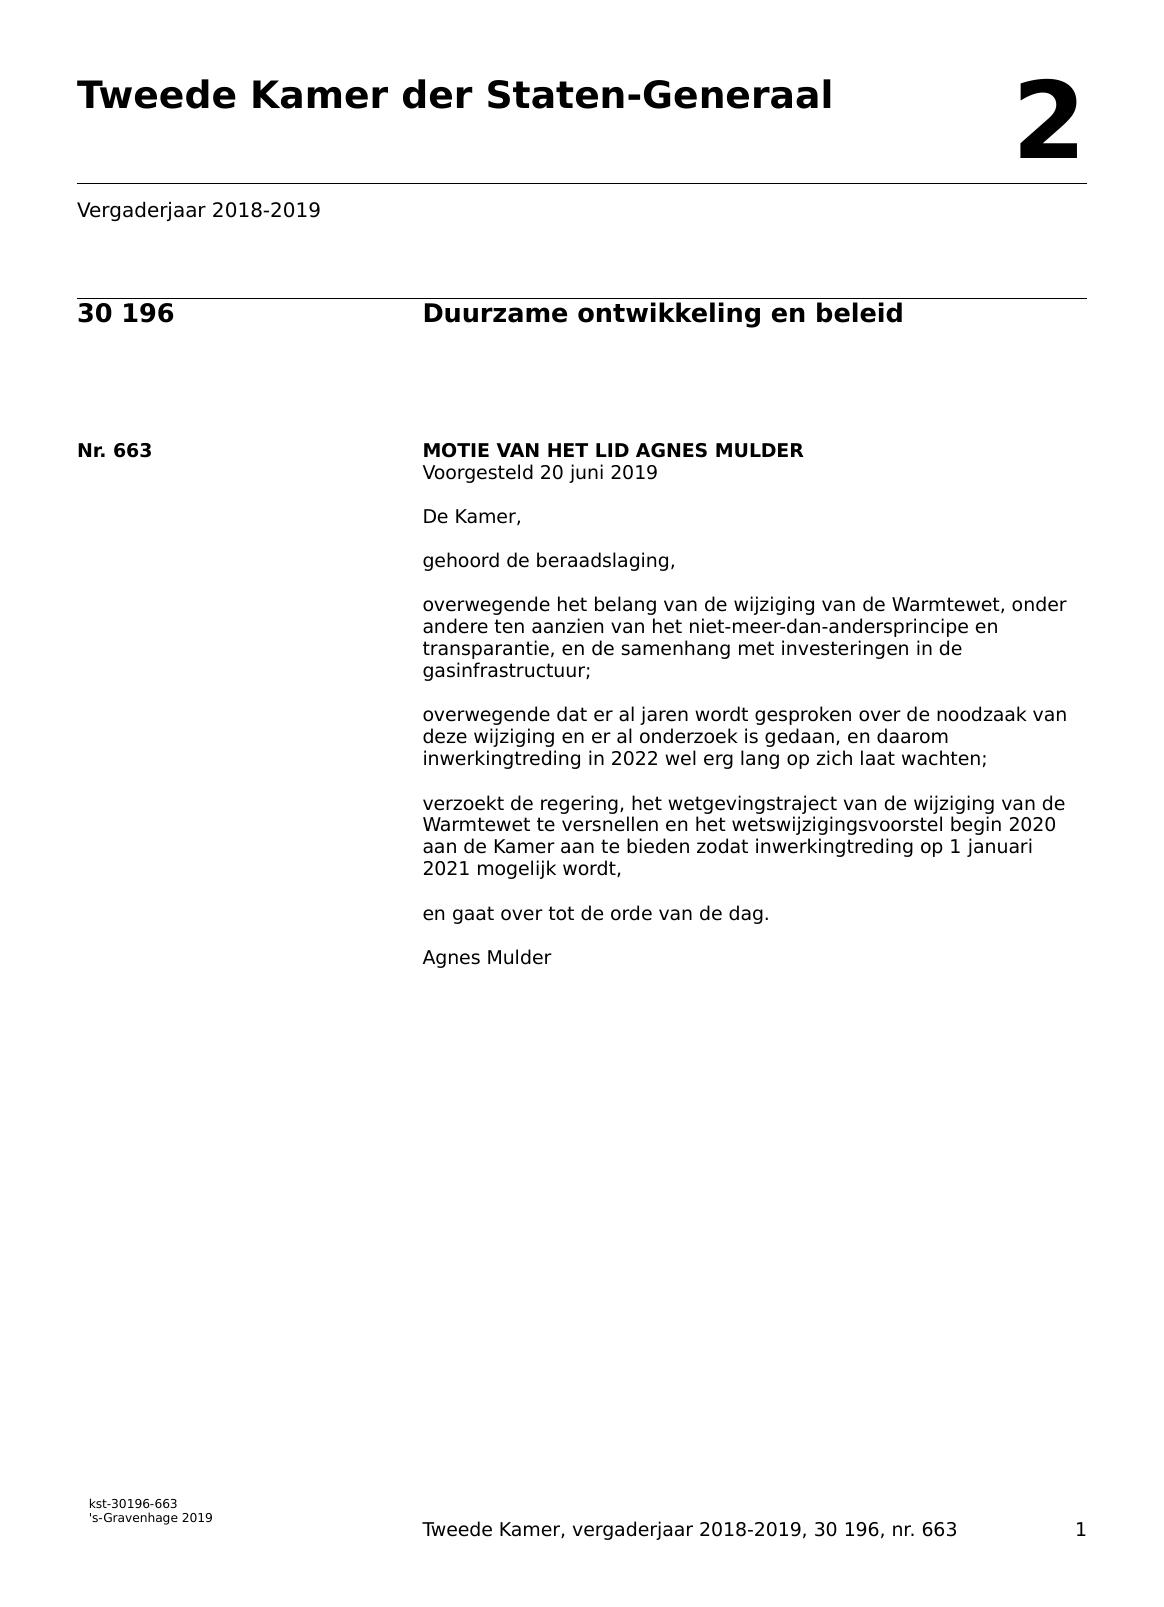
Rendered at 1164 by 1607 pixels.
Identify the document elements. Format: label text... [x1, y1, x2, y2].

text overwegende het belang van de wijziging van de Warmtewet, onder andere ten aanzien van het niet-meer-dan-andersprincipe en transparantie, en de samenhang met investeringen in de gasinfrastructuur; [422, 594, 1087, 682]
text De Kamer, [422, 506, 1087, 528]
subtitle 30 196 Duurzame ontwikkeling en beleid [77, 299, 1087, 329]
table_header 2 [886, 59, 1087, 183]
table_cell Vergaderjaar 2018-2019 [77, 184, 1087, 298]
table_header Tweede Kamer der Staten-Generaal [77, 59, 886, 183]
text Agnes Mulder [422, 947, 1087, 969]
text overwegende dat er al jaren wordt gesproken over de noodzaak van deze wijziging en er al onderzoek is gedaan, en daarom inwerkingtreding in 2022 wel erg lang op zich laat wachten; [422, 704, 1087, 770]
text verzoekt de regering, het wetgevingstraject van de wijziging van de Warmtewet te versnellen en het wetswijzigingsvoorstel begin 2020 aan de Kamer aan te bieden zodat inwerkingtreding op 1 januari 2021 mogelijk wordt, [422, 792, 1087, 880]
text kst-30196-663 [88, 1497, 323, 1511]
text en gaat over tot de orde van de dag. [422, 902, 1087, 924]
text Voorgesteld 20 juni 2019 [422, 462, 1087, 484]
text gehoord de beraadslaging, [422, 550, 1087, 572]
subtitle Nr. 663 MOTIE VAN HET LID AGNES MULDER [77, 440, 1087, 462]
text 's-Gravenhage 2019 [88, 1511, 323, 1525]
